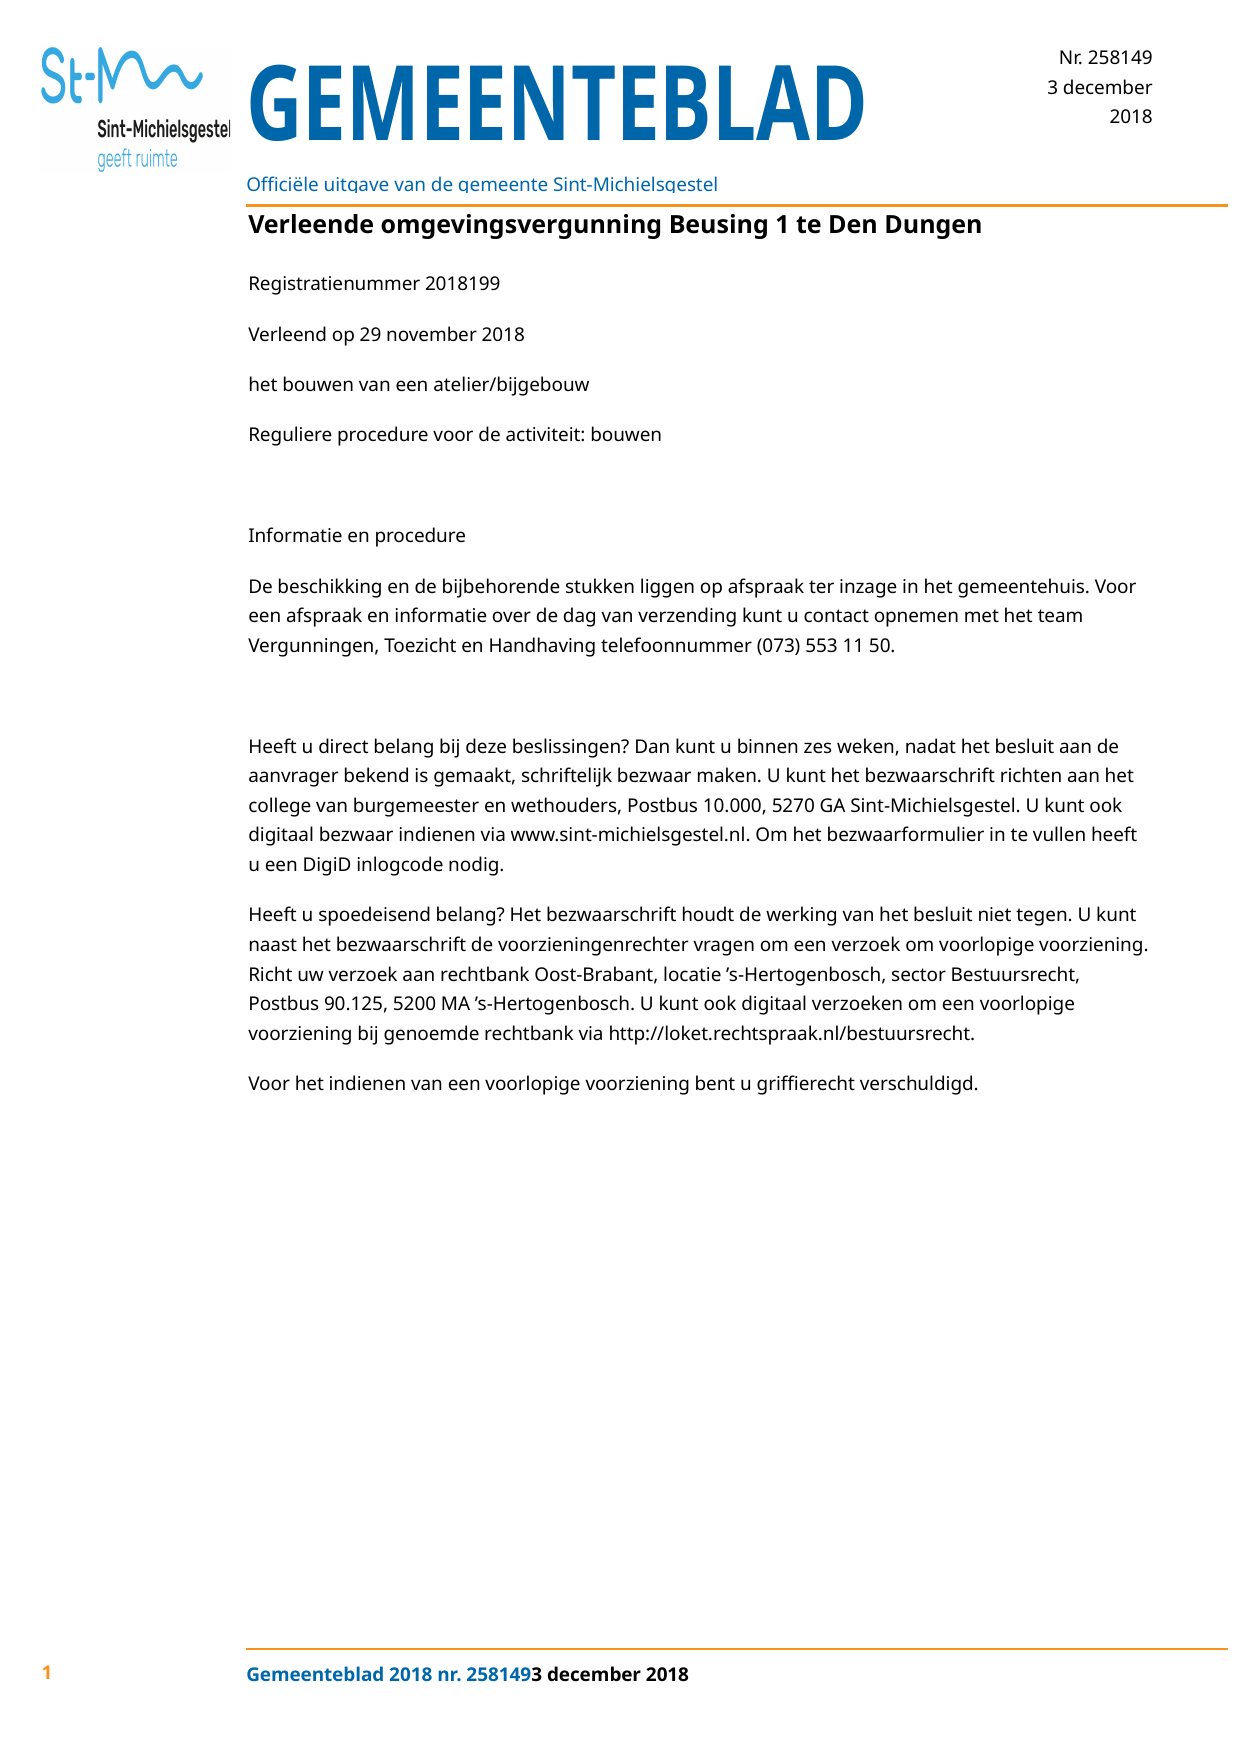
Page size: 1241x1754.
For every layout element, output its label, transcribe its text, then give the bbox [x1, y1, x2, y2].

text Verleend op 29 november 2018 [248, 321, 1152, 346]
text Informatie en procedure [248, 522, 1152, 548]
text De beschikking en de bijbehorende stukken liggen op afspraak ter inzage in het gemeentehuis. Voor een afspraak en informatie over de dag van verzending kunt u contact opnemen met het team Vergunningen, Toezicht en Handhaving telefoonnummer (073) 553 11 50. [248, 573, 1152, 658]
text Registratienummer 2018199 [248, 270, 1152, 296]
text Voor het indienen van een voorlopige voorziening bent u griffierecht verschuldigd. [248, 1070, 1152, 1096]
text het bouwen van een atelier/bijgebouw [248, 371, 1152, 397]
text Heeft u spoedeisend belang? Het bezwaarschrift houdt de werking van het besluit niet tegen. U kunt naast het bezwaarschrift de voorzieningenrechter vragen om een verzoek om voorlopige voorziening. Richt uw verzoek aan rechtbank Oost-Brabant, locatie ’s-Hertogenbosch, sector Bestuursrecht, Postbus 90.125, 5200 MA ’s-Hertogenbosch. U kunt ook digitaal verzoeken om een voorlopige voorziening bij genoemde rechtbank via http://loket.rechtspraak.nl/bestuursrecht. [248, 902, 1152, 1046]
text Reguliere procedure voor de activiteit: bouwen [248, 422, 1152, 447]
text Heeft u direct belang bij deze beslissingen? Dan kunt u binnen zes weken, nadat het besluit aan de aanvrager bekend is gemaakt, schriftelijk bezwaar maken. U kunt het bezwaarschrift richten aan het college van burgemeester en wethouders, Postbus 10.000, 5270 GA Sint-Michielsgestel. U kunt ook digitaal bezwaar indienen via www.sint-michielsgestel.nl. Om het bezwaarformulier in te vullen heeft u een DigiD inlogcode nodig. [248, 733, 1152, 877]
picture [41, 47, 231, 172]
text Verleende omgevingsvergunning Beusing 1 te Den Dungen [248, 207, 1152, 241]
